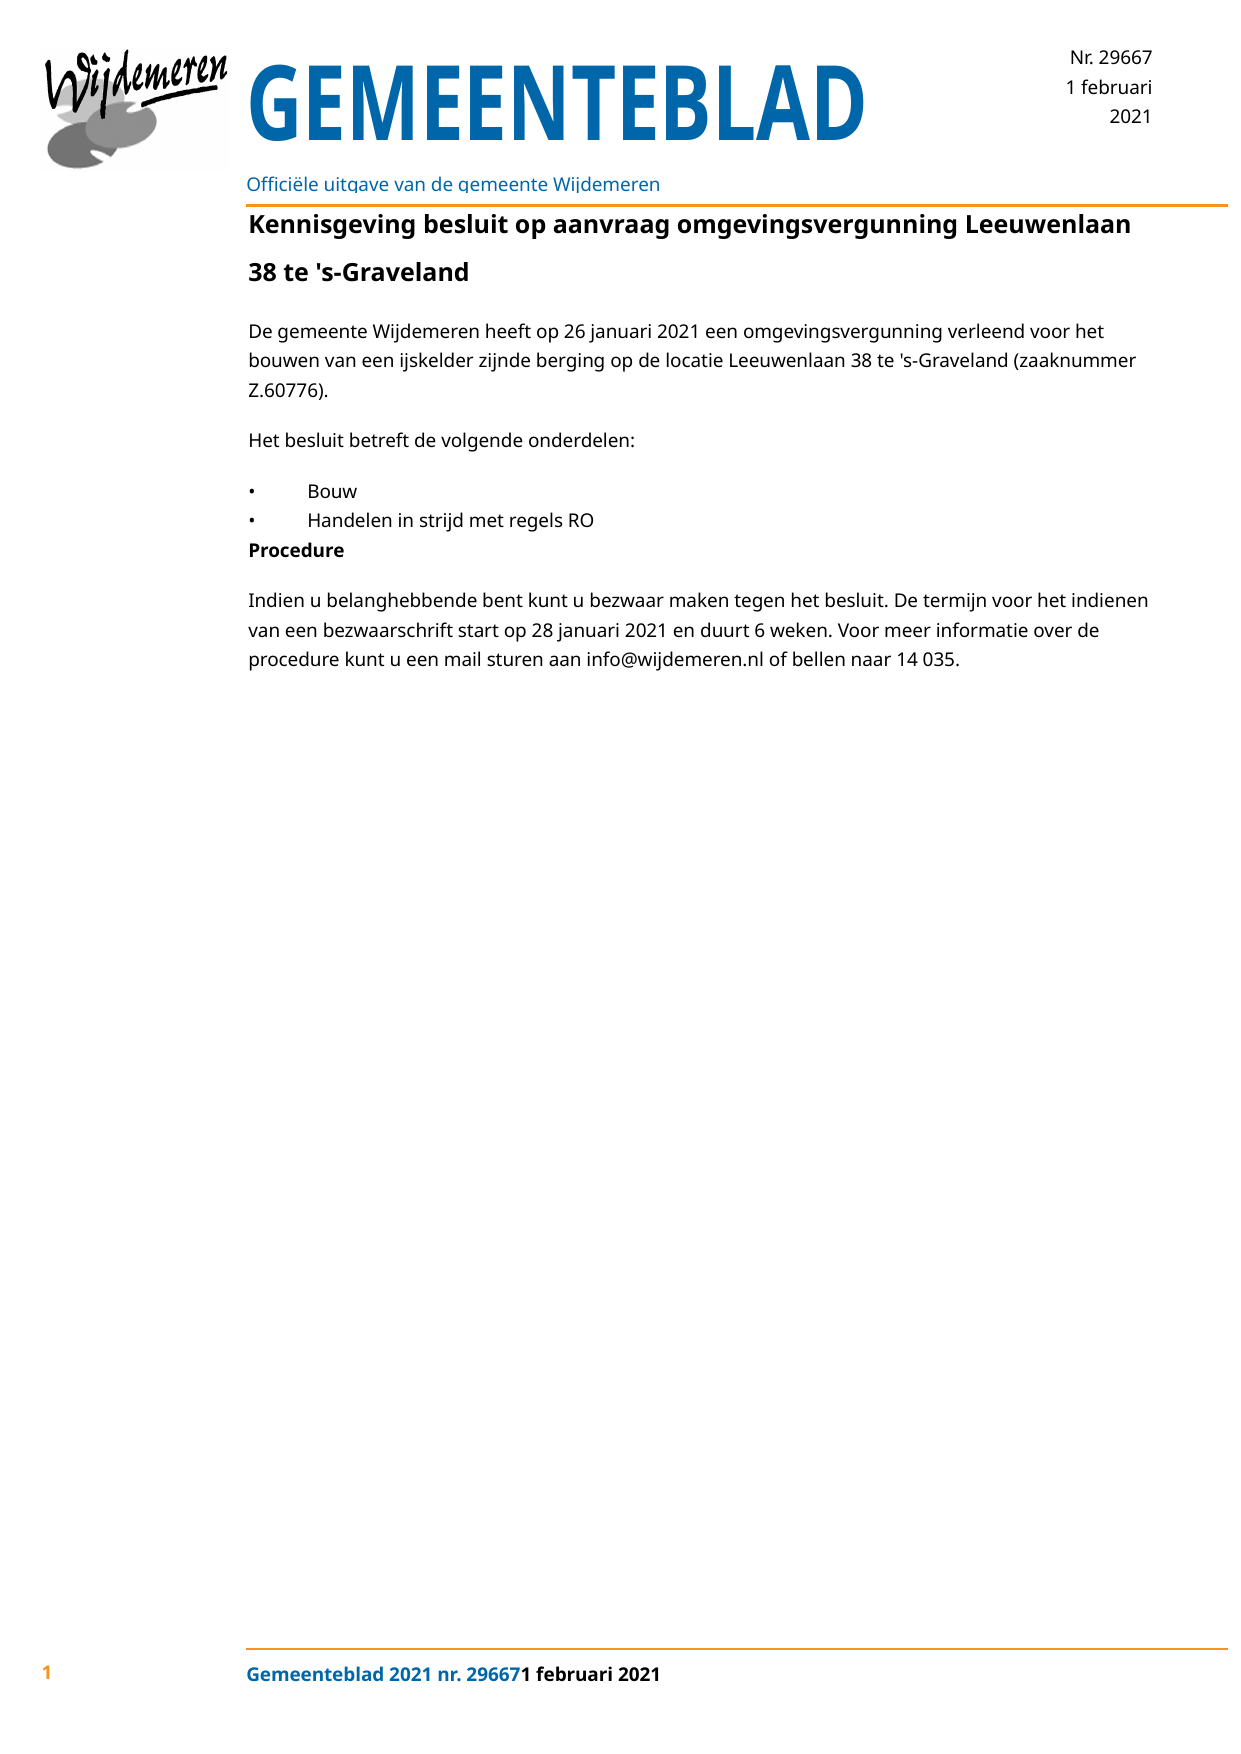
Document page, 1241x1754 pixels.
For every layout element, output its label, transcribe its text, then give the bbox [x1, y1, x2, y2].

list Bouw [248, 478, 1152, 504]
list Handelen in strijd met regels RO [248, 507, 1152, 533]
text De gemeente Wijdemeren heeft op 26 januari 2021 een omgevingsvergunning verleend voor het bouwen van een ijskelder zijnde berging op de locatie Leeuwenlaan 38 te 's-Graveland (zaaknummer Z.60776). [248, 318, 1152, 403]
text Kennisgeving besluit op aanvraag omgevingsvergunning Leeuwenlaan 38 te 's-Graveland [248, 207, 1152, 288]
text Indien u belanghebbende bent kunt u bezwaar maken tegen het besluit. De termijn voor het indienen van een bezwaarschrift start op 28 januari 2021 en duurt 6 weken. Voor meer informatie over de procedure kunt u een mail sturen aan info@wijdemeren.nl of bellen naar 14 035. [248, 587, 1152, 672]
picture [41, 47, 231, 172]
text Het besluit betreft de volgende onderdelen: [248, 427, 1152, 453]
text Procedure [248, 537, 1152, 563]
